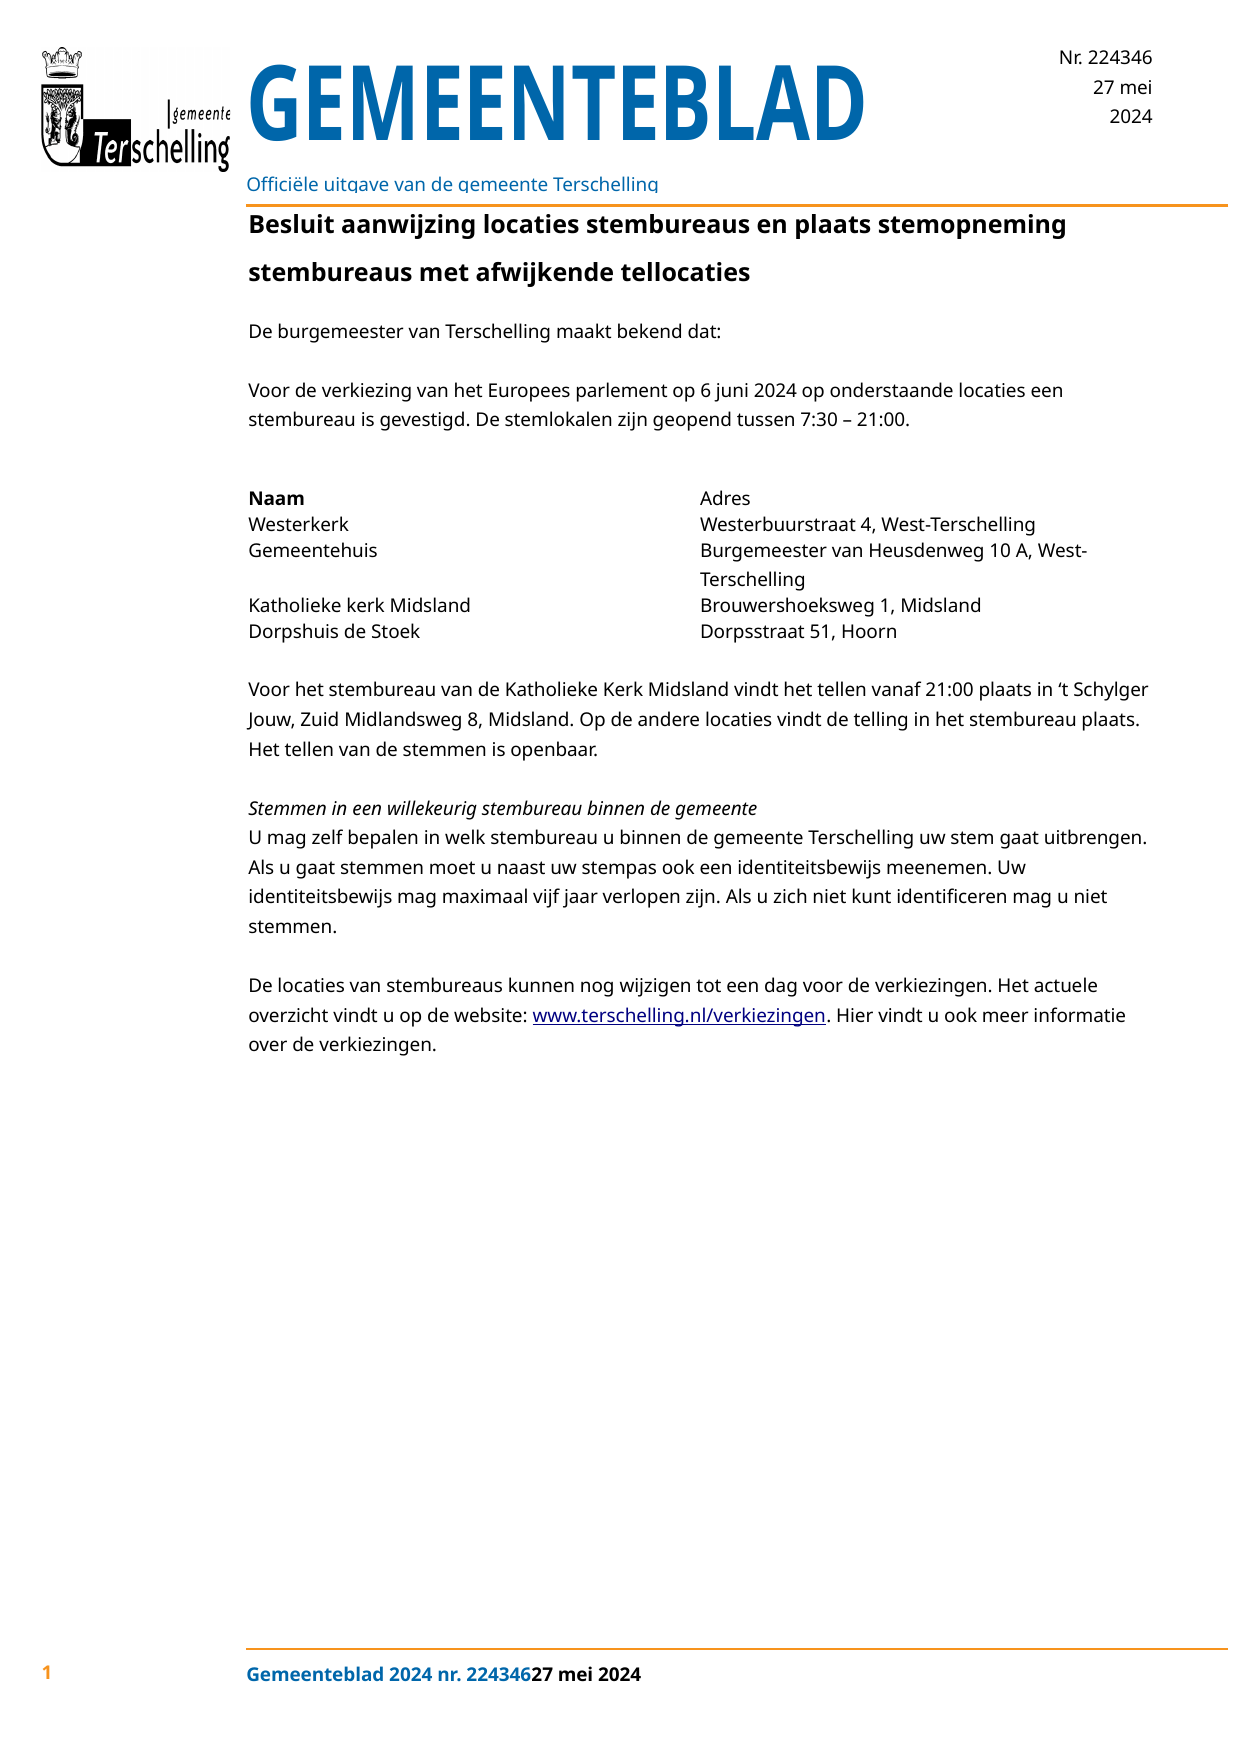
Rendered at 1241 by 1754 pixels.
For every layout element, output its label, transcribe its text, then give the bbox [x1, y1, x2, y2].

text Voor de verkiezing van het Europees parlement op 6 juni 2024 op onderstaande locaties een stembureau is gevestigd. De stemlokalen zijn geopend tussen 7:30 – 21:00. [248, 377, 1152, 432]
text U mag zelf bepalen in welk stembureau u binnen de gemeente Terschelling uw stem gaat uitbrengen. Als u gaat stemmen moet u naast uw stempas ook een identiteitsbewijs meenemen. Uw identiteitsbewijs mag maximaal vijf jaar verlopen zijn. Als u zich niet kunt identificeren mag u niet stemmen. [248, 824, 1152, 939]
table_cell Dorpsstraat 51, Hoorn [700, 618, 1152, 644]
table_cell Burgemeester van Heusdenweg 10 A, West-Terschelling [700, 537, 1152, 592]
text Besluit aanwijzing locaties stembureaus en plaats stemopneming stembureaus met afwijkende tellocaties [248, 207, 1152, 288]
text Voor het stembureau van de Katholieke Kerk Midsland vindt het tellen vanaf 21:00 plaats in ‘t Schylger Jouw, Zuid Midlandsweg 8, Midsland. Op de andere locaties vindt de telling in het stembureau plaats. Het tellen van de stemmen is openbaar. [248, 677, 1152, 762]
table_header Naam [248, 486, 700, 511]
picture [41, 47, 231, 172]
text De locaties van stembureaus kunnen nog wijzigen tot een dag voor de verkiezingen. Het actuele overzicht vindt u op de website: www.terschelling.nl/verkiezingen. Hier vindt u ook meer informatie over de verkiezingen. [248, 972, 1152, 1057]
text De burgemeester van Terschelling maakt bekend dat: [248, 318, 1152, 344]
table_cell Dorpshuis de Stoek [248, 618, 700, 644]
table_cell Brouwershoeksweg 1, Midsland [700, 593, 1152, 618]
table_cell Katholieke kerk Midsland [248, 593, 700, 618]
text Stemmen in een willekeurig stembureau binnen de gemeente [248, 795, 1152, 821]
table_cell Gemeentehuis [248, 537, 700, 592]
table_header Adres [700, 486, 1152, 511]
table_cell Westerkerk [248, 511, 700, 537]
table_cell Westerbuurstraat 4, West-Terschelling [700, 511, 1152, 537]
